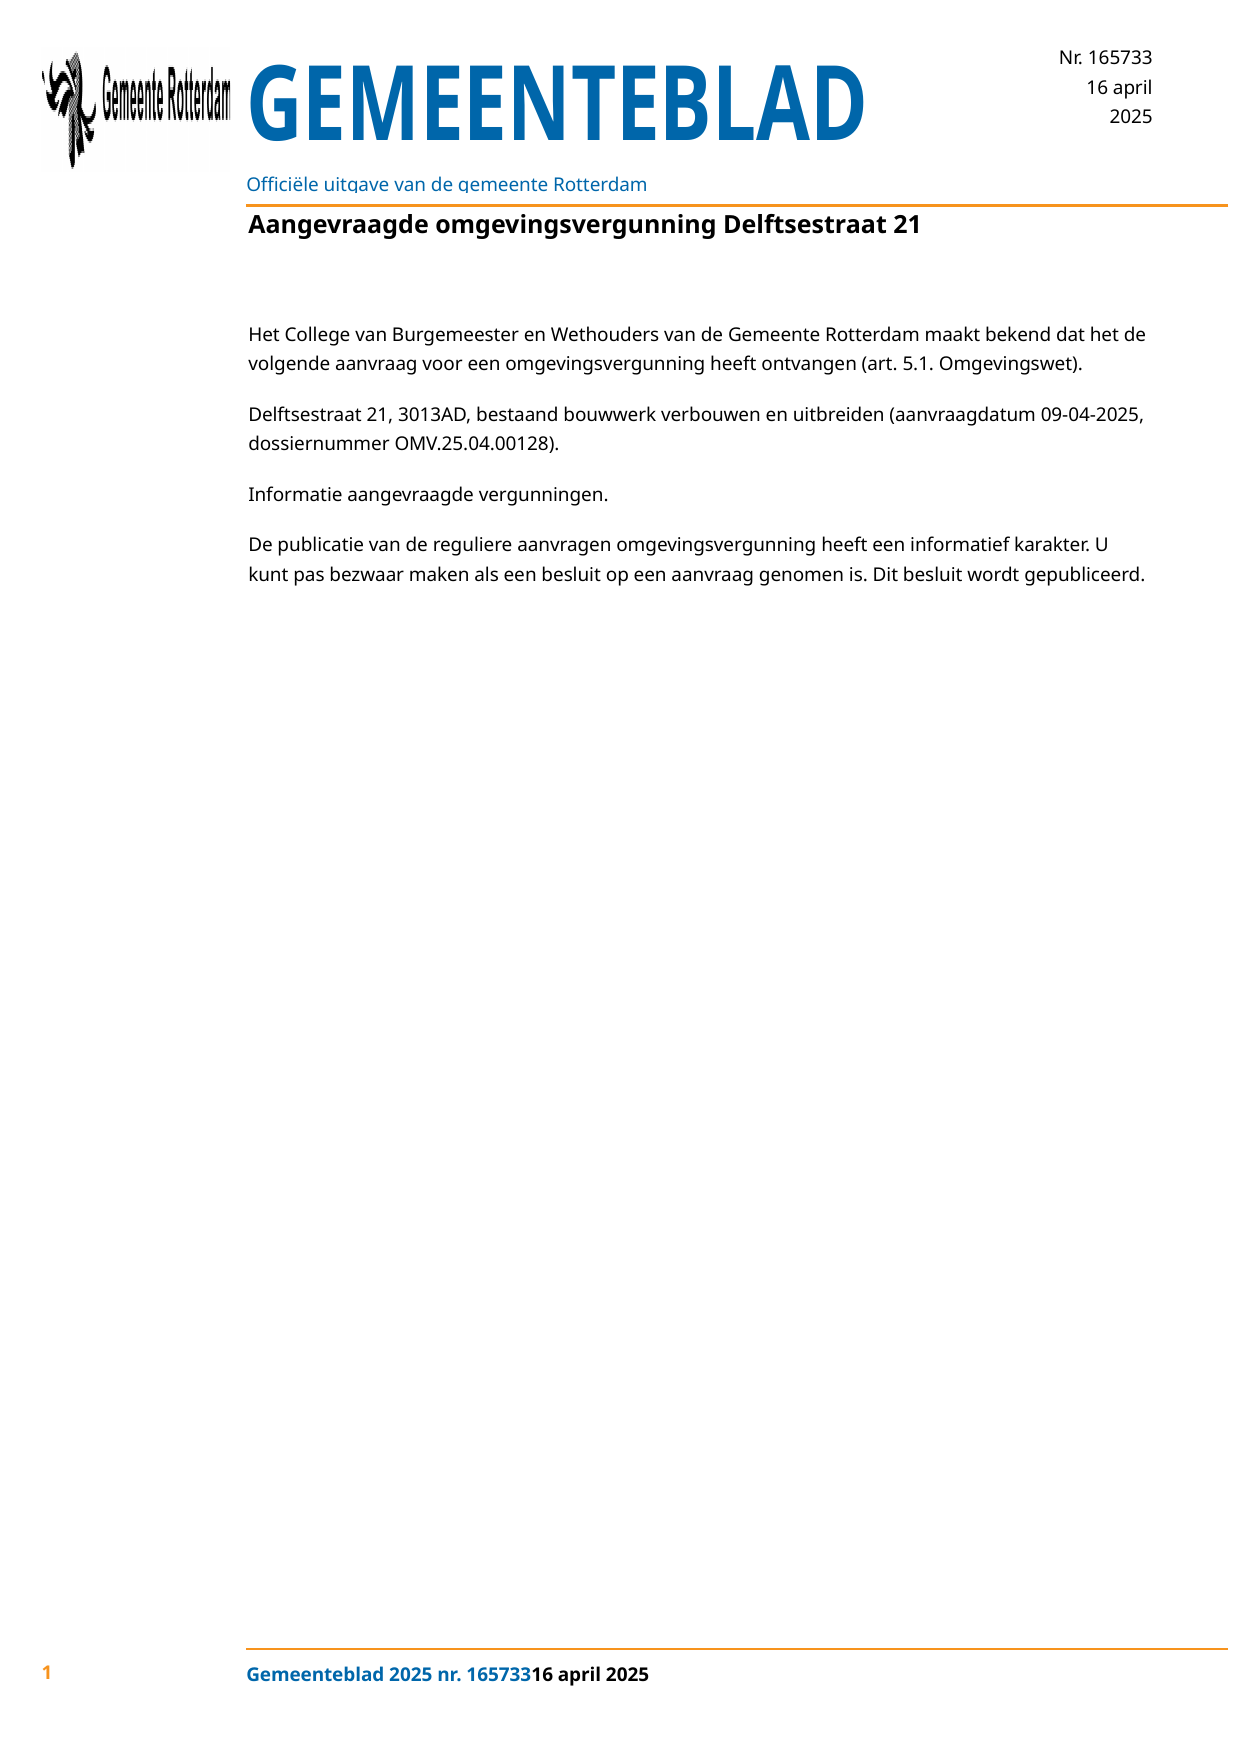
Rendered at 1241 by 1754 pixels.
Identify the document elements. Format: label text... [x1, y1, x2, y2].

text Aangevraagde omgevingsvergunning Delftsestraat 21 [248, 207, 1152, 241]
text Het College van Burgemeester en Wethouders van de Gemeente Rotterdam maakt bekend dat het de volgende aanvraag voor een omgevingsvergunning heeft ontvangen (art. 5.1. Omgevingswet). [248, 321, 1152, 376]
text De publicatie van de reguliere aanvragen omgevingsvergunning heeft een informatief karakter. U kunt pas bezwaar maken als een besluit op een aanvraag genomen is. Dit besluit wordt gepubliceerd. [248, 531, 1152, 586]
text Informatie aangevraagde vergunningen. [248, 481, 1152, 506]
text Delftsestraat 21, 3013AD, bestaand bouwwerk verbouwen en uitbreiden (aanvraagdatum 09-04-2025, dossiernummer OMV.25.04.00128). [248, 401, 1152, 456]
picture [41, 47, 231, 172]
